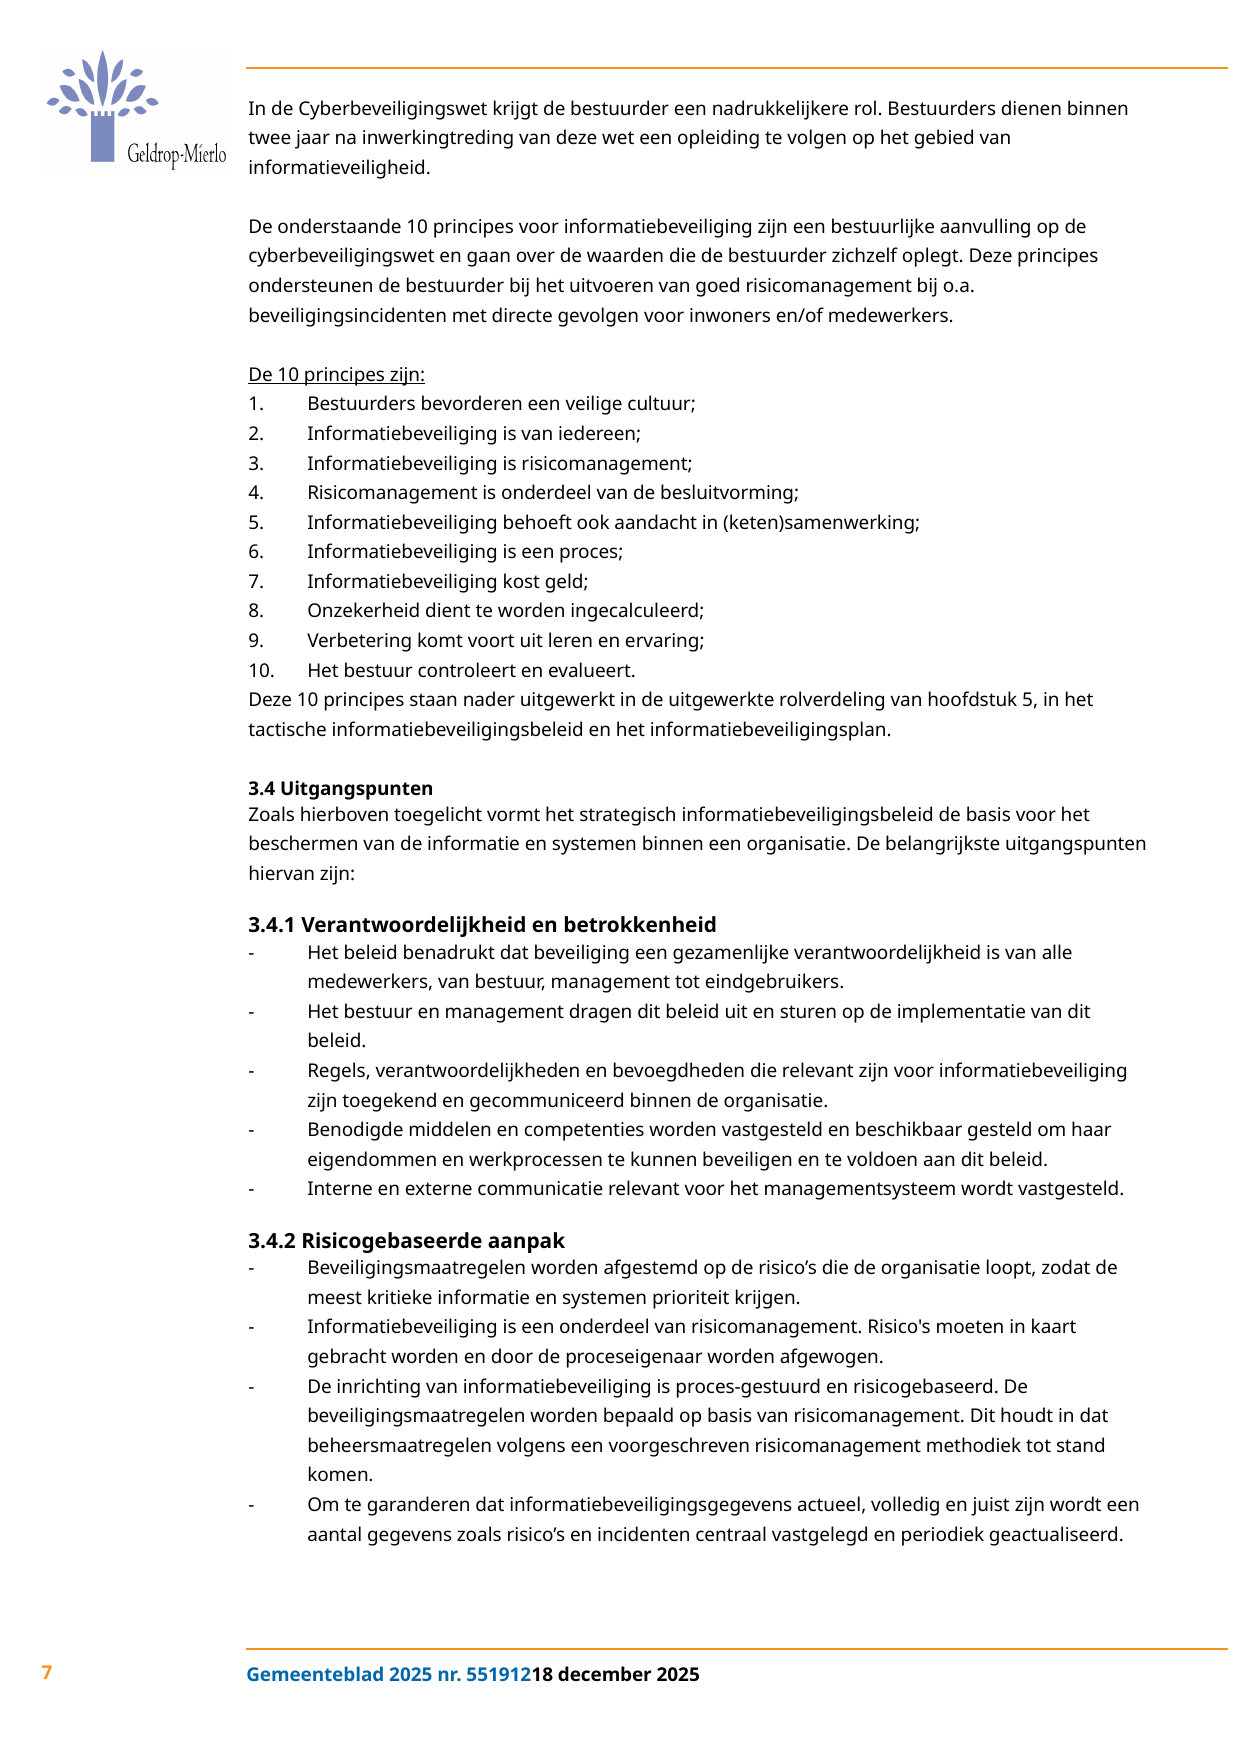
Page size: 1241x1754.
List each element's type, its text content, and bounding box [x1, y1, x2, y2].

list Het bestuur controleert en evalueert. [248, 657, 1152, 683]
list Informatiebeveiliging behoeft ook aandacht in (keten)samenwerking; [248, 509, 1152, 535]
text Deze 10 principes staan nader uitgewerkt in de uitgewerkte rolverdeling van hoofdstuk 5, in het tactische informatiebeveiligingsbeleid en het informatiebeveiligingsplan. [248, 686, 1152, 742]
list Het beleid benadrukt dat beveiliging een gezamenlijke verantwoordelijkheid is van alle medewerkers, van bestuur, management tot eindgebruikers. [248, 939, 1152, 994]
list Informatiebeveiliging is een onderdeel van risicomanagement. Risico's moeten in kaart gebracht worden en door de proceseigenaar worden afgewogen. [248, 1314, 1152, 1369]
list Benodigde middelen en competenties worden vastgesteld en beschikbaar gesteld om haar eigendommen en werkprocessen te kunnen beveiligen en te voldoen aan dit beleid. [248, 1116, 1152, 1172]
text De 10 principes zijn: [248, 361, 1152, 387]
text In de Cyberbeveiligingswet krijgt de bestuurder een nadrukkelijkere rol. Bestuurders dienen binnen twee jaar na inwerkingtreding van deze wet een opleiding te volgen op het gebied van informatieveiligheid. [248, 95, 1152, 180]
text 3.4 Uitgangspunten [248, 775, 1152, 801]
text 3.4.1 Verantwoordelijkheid en betrokkenheid [248, 911, 1152, 939]
list Informatiebeveiliging is een proces; [248, 538, 1152, 564]
list Risicomanagement is onderdeel van de besluitvorming; [248, 479, 1152, 505]
list Onzekerheid dient te worden ingecalculeerd; [248, 598, 1152, 623]
text 3.4.2 Risicogebaseerde aanpak [248, 1226, 1152, 1254]
list Bestuurders bevorderen een veilige cultuur; [248, 391, 1152, 416]
text Zoals hierboven toegelicht vormt het strategisch informatiebeveiligingsbeleid de basis voor het beschermen van de informatie en systemen binnen een organisatie. De belangrijkste uitgangspunten hiervan zijn: [248, 801, 1152, 886]
list Informatiebeveiliging is risicomanagement; [248, 450, 1152, 476]
text De onderstaande 10 principes voor informatiebeveiliging zijn een bestuurlijke aanvulling op de cyberbeveiligingswet en gaan over de waarden die de bestuurder zichzelf oplegt. Deze principes ondersteunen de bestuurder bij het uitvoeren van goed risicomanagement bij o.a. beveiligingsincidenten met directe gevolgen voor inwoners en/of medewerkers. [248, 213, 1152, 328]
list Beveiligingsmaatregelen worden afgestemd op de risico’s die de organisatie loopt, zodat de meest kritieke informatie en systemen prioriteit krijgen. [248, 1254, 1152, 1310]
list Informatiebeveiliging is van iedereen; [248, 420, 1152, 446]
list Het bestuur en management dragen dit beleid uit en sturen op de implementatie van dit beleid. [248, 998, 1152, 1053]
list Regels, verantwoordelijkheden en bevoegdheden die relevant zijn voor informatiebeveiliging zijn toegekend en gecommuniceerd binnen de organisatie. [248, 1057, 1152, 1113]
list Interne en externe communicatie relevant voor het managementsysteem wordt vastgesteld. [248, 1176, 1152, 1201]
list De inrichting van informatiebeveiliging is proces-gestuurd en risicogebaseerd. De beveiligingsmaatregelen worden bepaald op basis van risicomanagement. Dit houdt in dat beheersmaatregelen volgens een voorgeschreven risicomanagement methodiek tot stand komen. [248, 1373, 1152, 1487]
picture [41, 47, 231, 172]
list Verbetering komt voort uit leren en ervaring; [248, 627, 1152, 653]
list Om te garanderen dat informatiebeveiligingsgegevens actueel, volledig en juist zijn wordt een aantal gegevens zoals risico’s en incidenten centraal vastgelegd en periodiek geactualiseerd. [248, 1491, 1152, 1546]
list Informatiebeveiliging kost geld; [248, 568, 1152, 594]
